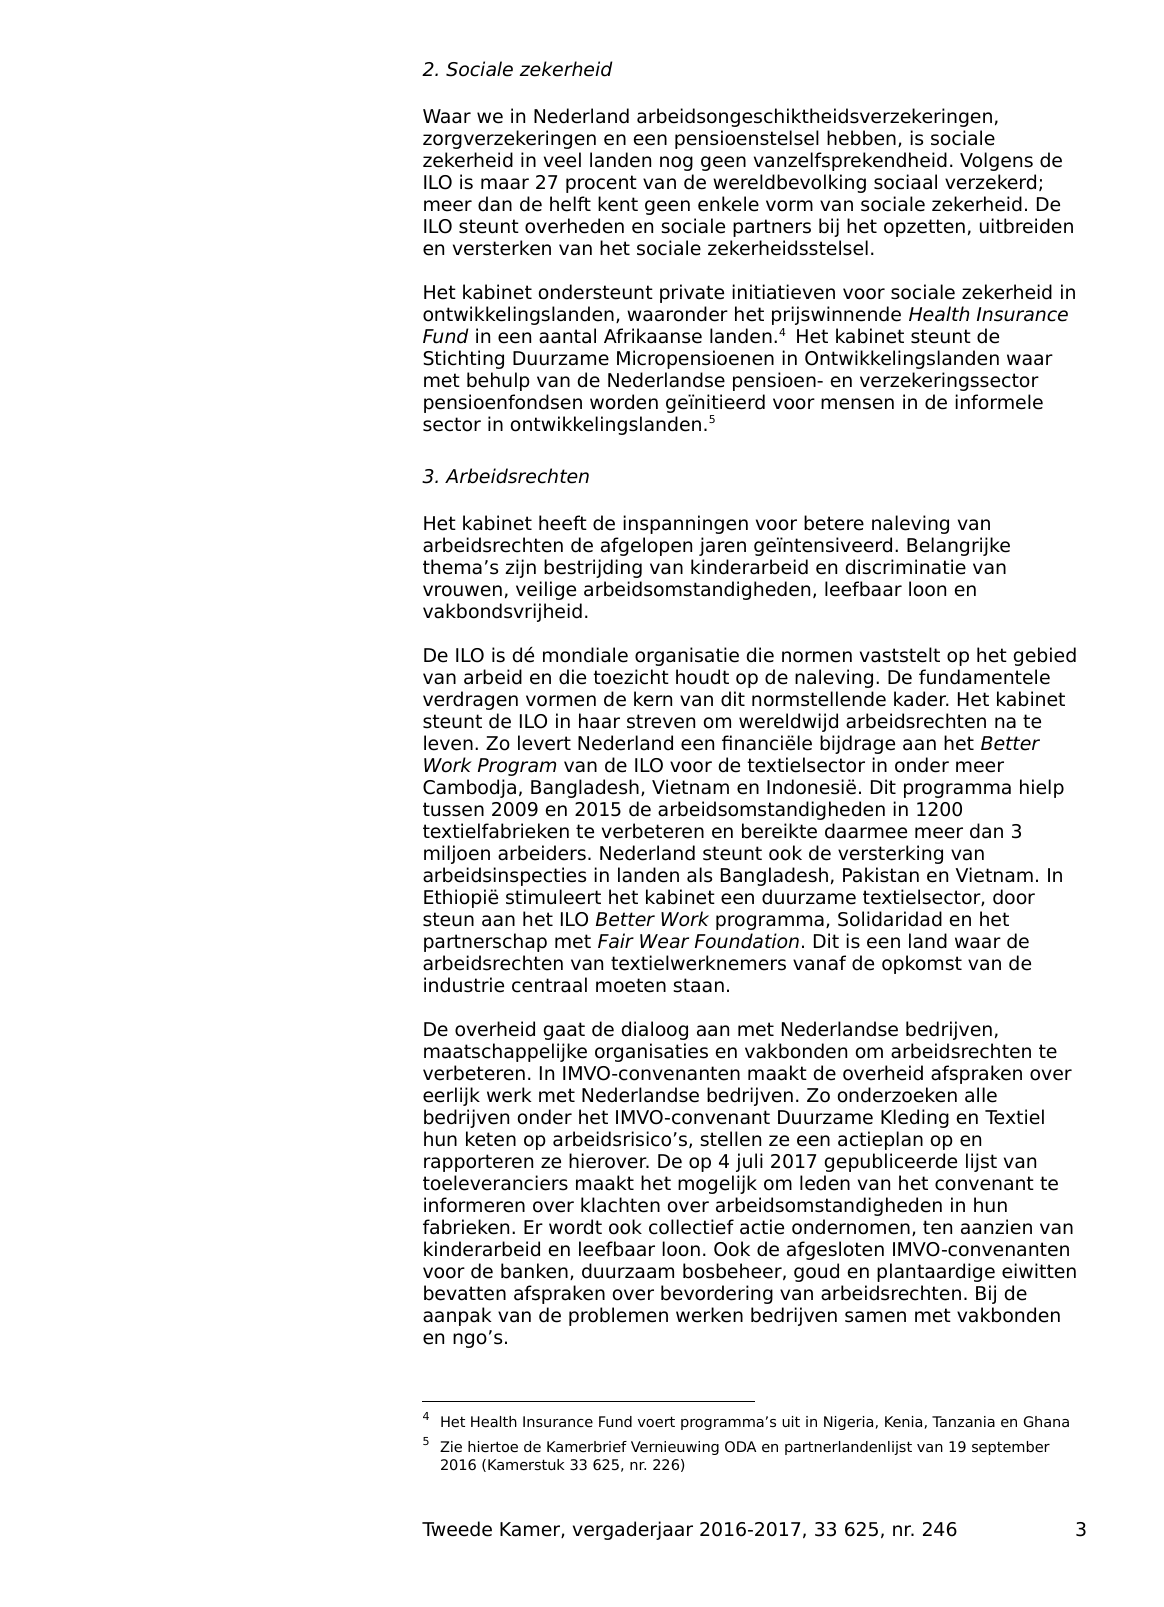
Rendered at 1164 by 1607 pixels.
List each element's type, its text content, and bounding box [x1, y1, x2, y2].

text De overheid gaat de dialoog aan met Nederlandse bedrijven, maatschappelijke organisaties en vakbonden om arbeidsrechten te verbeteren. In IMVO-convenanten maakt de overheid afspraken over eerlijk werk met Nederlandse bedrijven. Zo onderzoeken alle bedrijven onder het IMVO-convenant Duurzame Kleding en Textiel hun keten op arbeidsrisico’s, stellen ze een actieplan op en rapporteren ze hierover. De op 4 juli 2017 gepubliceerde lijst van toeleveranciers maakt het mogelijk om leden van het convenant te informeren over klachten over arbeidsomstandigheden in hun fabrieken. Er wordt ook collectief actie ondernomen, ten aanzien van kinderarbeid en leefbaar loon. Ook de afgesloten IMVO-convenanten voor de banken, duurzaam bosbeheer, goud en plantaardige eiwitten bevatten afspraken over bevordering van arbeidsrechten. Bij de aanpak van de problemen werken bedrijven samen met vakbonden en ngo’s. [422, 1019, 1087, 1348]
subtitle 3. Arbeidsrechten [422, 466, 1087, 488]
text Het kabinet heeft de inspanningen voor betere naleving van arbeidsrechten de afgelopen jaren geïntensiveerd. Belangrijke thema’s zijn bestrijding van kinderarbeid en discriminatie van vrouwen, veilige arbeidsomstandigheden, leefbaar loon en vakbondsvrijheid. [422, 513, 1087, 623]
text Het kabinet ondersteunt private initiatieven voor sociale zekerheid in ontwikkelingslanden, waaronder het prijswinnende Health Insurance Fund in een aantal Afrikaanse landen. Het kabinet steunt de Stichting Duurzame Micropensioenen in Ontwikkelingslanden waar met behulp van de Nederlandse pensioen- en verzekeringssector pensioenfondsen worden geïnitieerd voor mensen in de informele sector in ontwikkelingslanden. [422, 282, 1087, 436]
text De ILO is dé mondiale organisatie die normen vaststelt op het gebied van arbeid en die toezicht houdt op de naleving. De fundamentele verdragen vormen de kern van dit normstellende kader. Het kabinet steunt de ILO in haar streven om wereldwijd arbeidsrechten na te leven. Zo levert Nederland een financiële bijdrage aan het Better Work Program van de ILO voor de textielsector in onder meer Cambodja, Bangladesh, Vietnam en Indonesië. Dit programma hielp tussen 2009 en 2015 de arbeidsomstandigheden in 1200 textielfabrieken te verbeteren en bereikte daarmee meer dan 3 miljoen arbeiders. Nederland steunt ook de versterking van arbeidsinspecties in landen als Bangladesh, Pakistan en Vietnam. In Ethiopië stimuleert het kabinet een duurzame textielsector, door steun aan het ILO Better Work programma, Solidaridad en het partnerschap met Fair Wear Foundation. Dit is een land waar de arbeidsrechten van textielwerknemers vanaf de opkomst van de industrie centraal moeten staan. [422, 645, 1087, 997]
text Waar we in Nederland arbeidsongeschiktheidsverzekeringen, zorgverzekeringen en een pensioenstelsel hebben, is sociale zekerheid in veel landen nog geen vanzelfsprekendheid. Volgens de ILO is maar 27 procent van de wereldbevolking sociaal verzekerd; meer dan de helft kent geen enkele vorm van sociale zekerheid. De ILO steunt overheden en sociale partners bij het opzetten, uitbreiden en versterken van het sociale zekerheidsstelsel. [422, 106, 1087, 260]
text Zie hiertoe de Kamerbrief Vernieuwing ODA en partnerlandenlijst van 19 september 2016 (Kamerstuk 33 625, nr. 226) [422, 1435, 1087, 1474]
subtitle 2. Sociale zekerheid [422, 59, 1087, 81]
text Het Health Insurance Fund voert programma’s uit in Nigeria, Kenia, Tanzania en Ghana [422, 1410, 1087, 1432]
